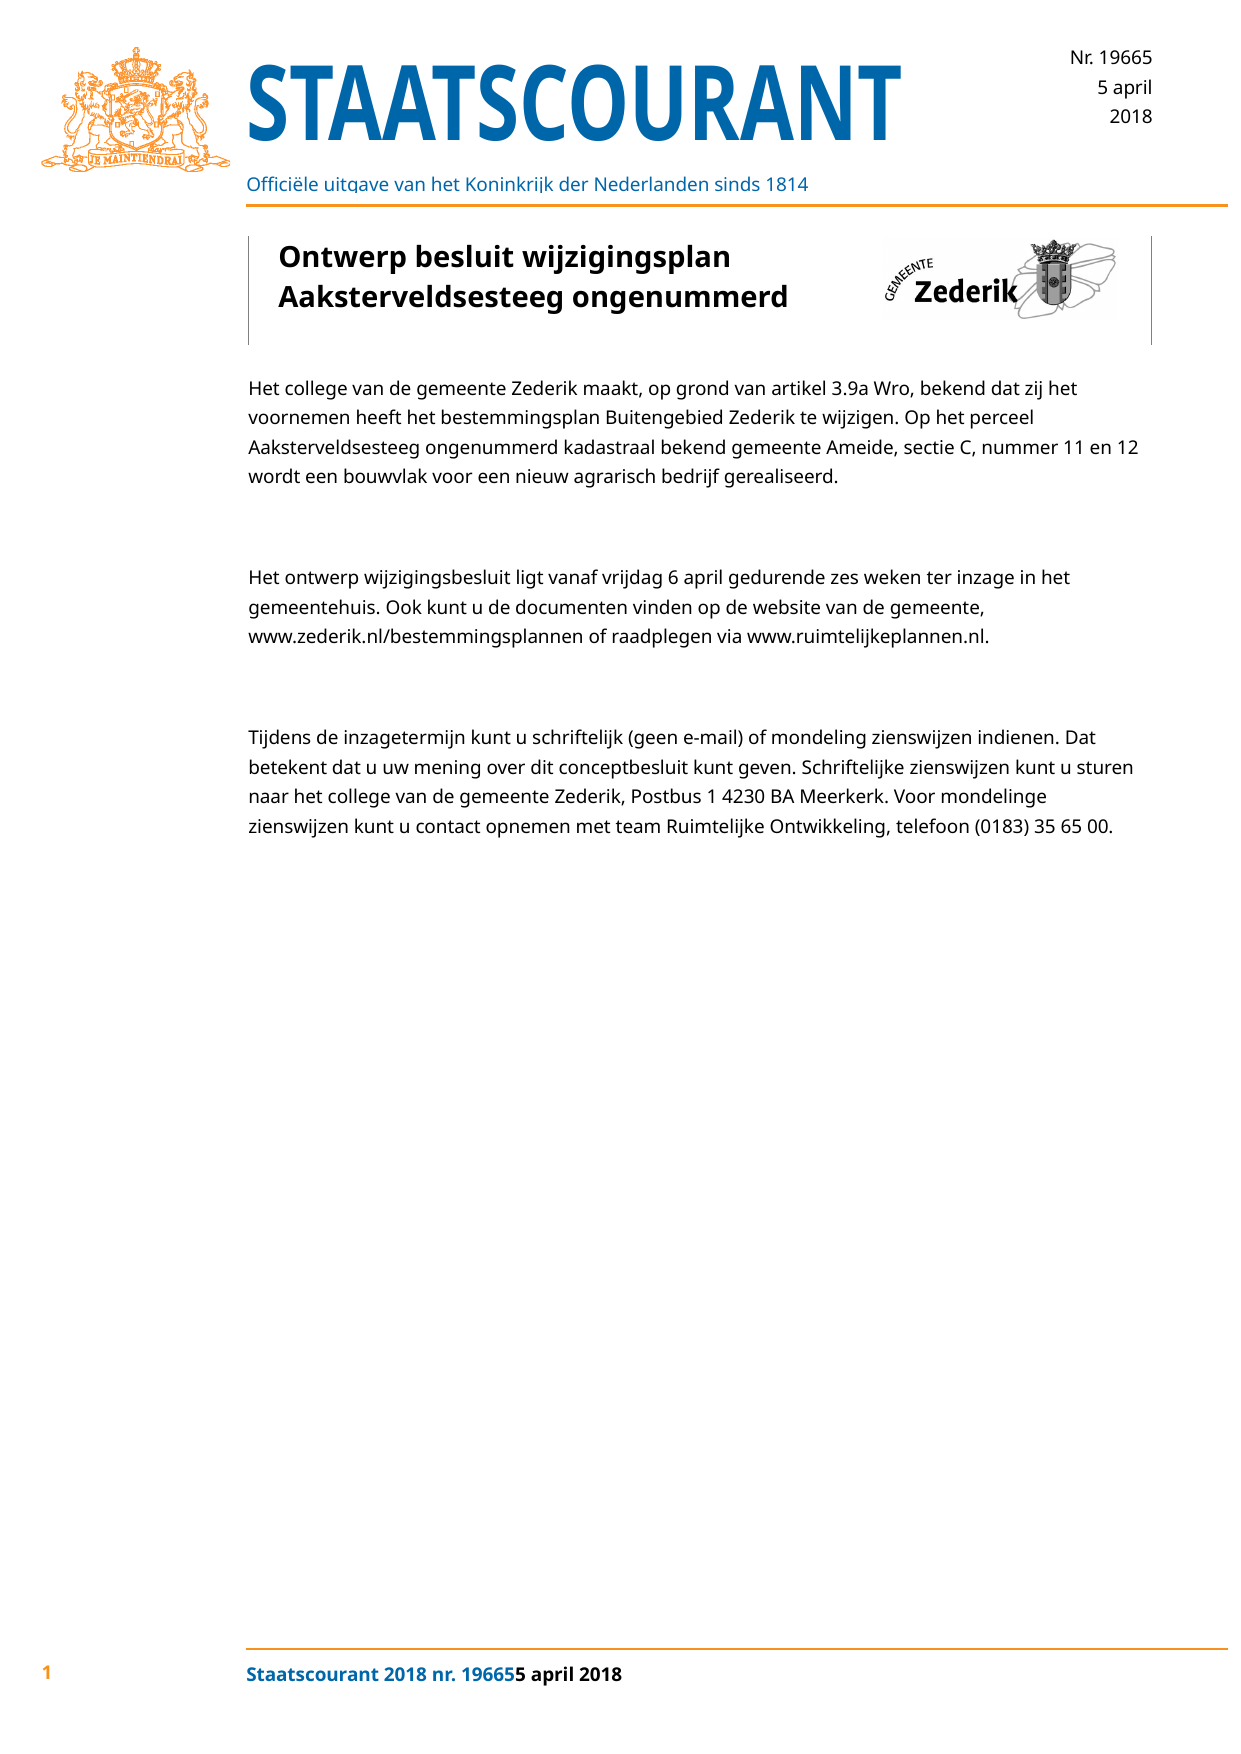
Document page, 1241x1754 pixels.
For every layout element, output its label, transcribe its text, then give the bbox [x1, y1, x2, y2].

text Het ontwerp wijzigingsbesluit ligt vanaf vrijdag 6 april gedurende zes weken ter inzage in het gemeentehuis. Ook kunt u de documenten vinden op de website van de gemeente, www.zederik.nl/bestemmingsplannen of raadplegen via www.ruimtelijkeplannen.nl. [248, 564, 1152, 649]
picture [882, 236, 1119, 320]
table_header [850, 320, 1151, 345]
table_header Ontwerp besluit wijzigingsplan Aaksterveldsesteeg ongenummerd [249, 236, 850, 345]
text Tijdens de inzagetermijn kunt u schriftelijk (geen e-mail) of mondeling zienswijzen indienen. Dat betekent dat u uw mening over dit conceptbesluit kunt geven. Schriftelijke zienswijzen kunt u sturen naar het college van de gemeente Zederik, Postbus 1 4230 BA Meerkerk. Voor mondelinge zienswijzen kunt u contact opnemen met team Ruimtelijke Ontwikkeling, telefoon (0183) 35 65 00. [248, 724, 1152, 839]
table_header [1119, 236, 1151, 319]
text Het college van de gemeente Zederik maakt, op grond van artikel 3.9a Wro, bekend dat zij het voornemen heeft het bestemmingsplan Buitengebied Zederik te wijzigen. Op het perceel Aaksterveldsesteeg ongenummerd kadastraal bekend gemeente Ameide, sectie C, nummer 11 en 12 wordt een bouwvlak voor een nieuw agrarisch bedrijf gerealiseerd. [248, 375, 1152, 489]
table_header [850, 236, 882, 319]
picture [41, 47, 231, 172]
